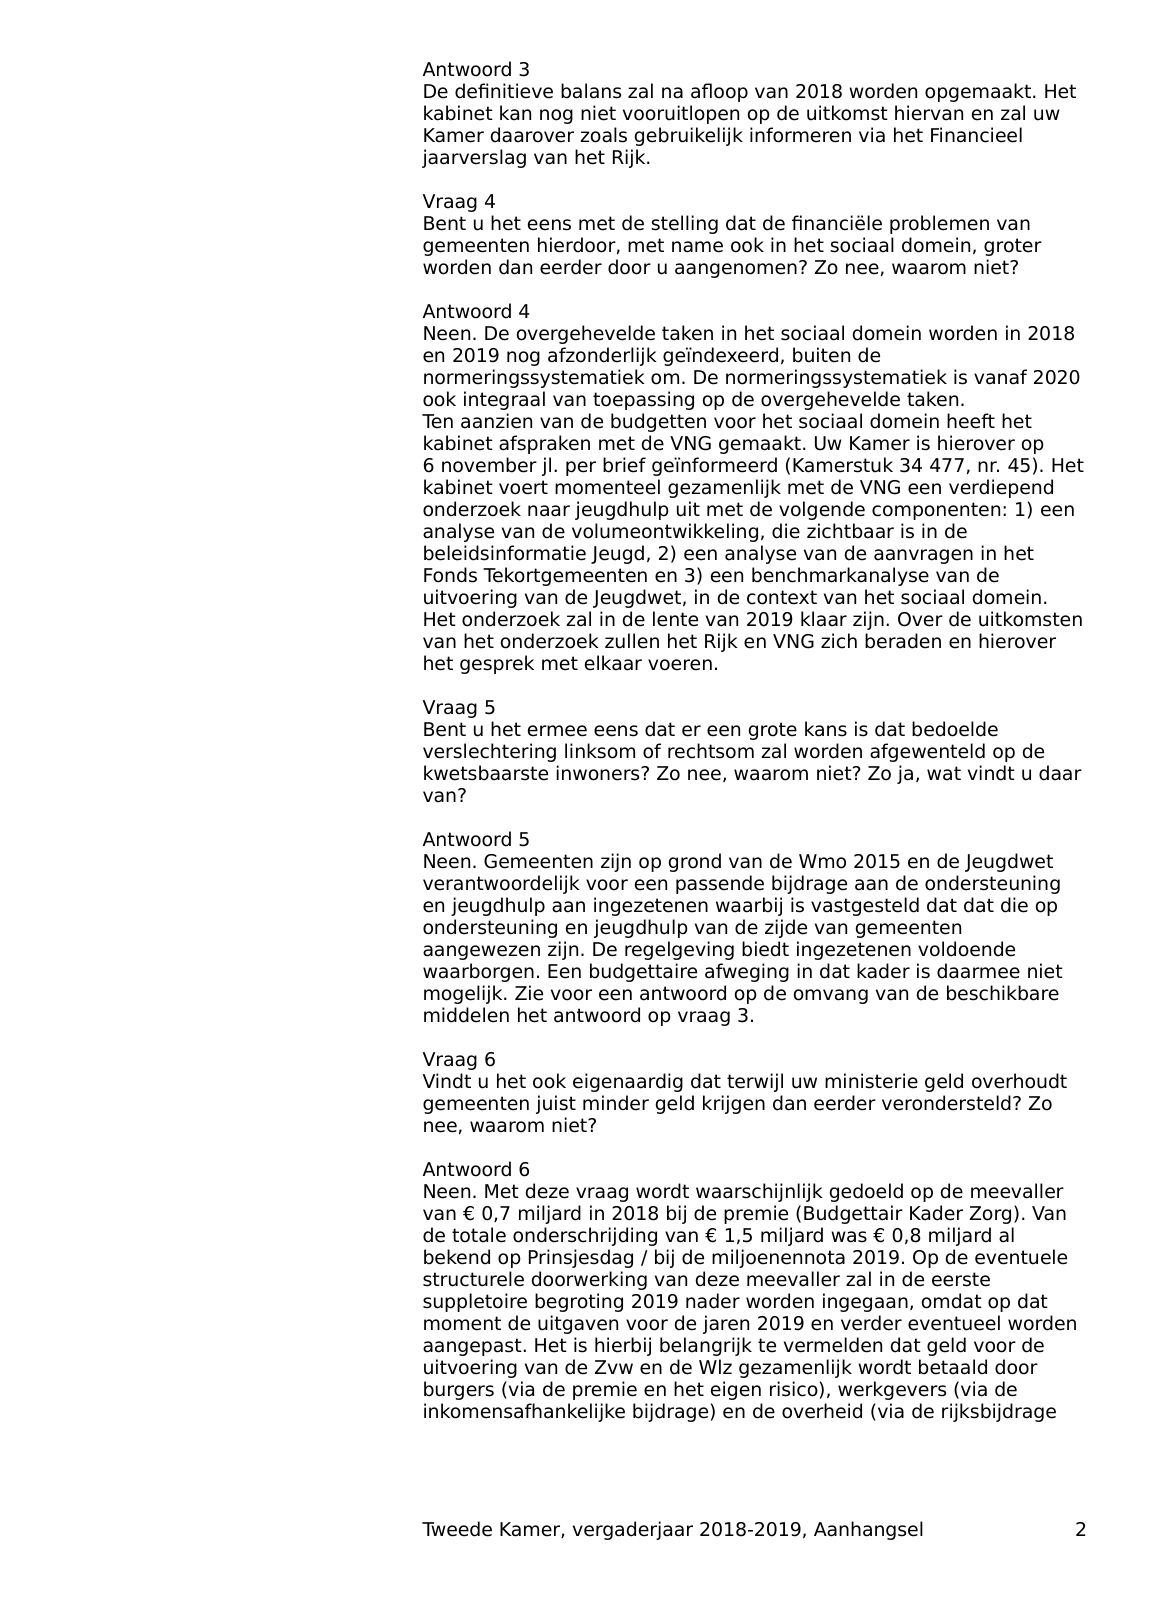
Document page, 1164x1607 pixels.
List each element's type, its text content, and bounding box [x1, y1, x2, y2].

text Vraag 4 [422, 191, 1087, 213]
text De definitieve balans zal na afloop van 2018 worden opgemaakt. Het kabinet kan nog niet vooruitlopen op de uitkomst hiervan en zal uw Kamer daarover zoals gebruikelijk informeren via het Financieel jaarverslag van het Rijk. [422, 81, 1087, 169]
text Vraag 6 [422, 1049, 1087, 1071]
text Antwoord 5 [422, 829, 1087, 851]
text Bent u het ermee eens dat er een grote kans is dat bedoelde verslechtering linksom of rechtsom zal worden afgewenteld op de kwetsbaarste inwoners? Zo nee, waarom niet? Zo ja, wat vindt u daar van? [422, 719, 1087, 807]
text Antwoord 4 [422, 301, 1087, 323]
text Neen. Met deze vraag wordt waarschijnlijk gedoeld op de meevaller van € 0,7 miljard in 2018 bij de premie (Budgettair Kader Zorg). Van de totale onderschrijding van € 1,5 miljard was € 0,8 miljard al bekend op Prinsjesdag / bij de miljoenennota 2019. Op de eventuele structurele doorwerking van deze meevaller zal in de eerste suppletoire begroting 2019 nader worden ingegaan, omdat op dat moment de uitgaven voor de jaren 2019 en verder eventueel worden aangepast. Het is hierbij belangrijk te vermelden dat geld voor de uitvoering van de Zvw en de Wlz gezamenlijk wordt betaald door burgers (via de premie en het eigen risico), werkgevers (via de inkomensafhankelijke bijdrage) en de overheid (via de rijksbijdrage [422, 1181, 1087, 1423]
text Neen. De overgehevelde taken in het sociaal domein worden in 2018 en 2019 nog afzonderlijk geïndexeerd, buiten de normeringssystematiek om. De normeringssystematiek is vanaf 2020 ook integraal van toepassing op de overgehevelde taken. [422, 323, 1087, 411]
text Neen. Gemeenten zijn op grond van de Wmo 2015 en de Jeugdwet verantwoordelijk voor een passende bijdrage aan de ondersteuning en jeugdhulp aan ingezetenen waarbij is vastgesteld dat dat die op ondersteuning en jeugdhulp van de zijde van gemeenten aangewezen zijn. De regelgeving biedt ingezetenen voldoende waarborgen. Een budgettaire afweging in dat kader is daarmee niet mogelijk. Zie voor een antwoord op de omvang van de beschikbare middelen het antwoord op vraag 3. [422, 851, 1087, 1027]
text Antwoord 3 [422, 59, 1087, 81]
text Bent u het eens met de stelling dat de financiële problemen van gemeenten hierdoor, met name ook in het sociaal domein, groter worden dan eerder door u aangenomen? Zo nee, waarom niet? [422, 213, 1087, 279]
text Antwoord 6 [422, 1159, 1087, 1181]
text Vindt u het ook eigenaardig dat terwijl uw ministerie geld overhoudt gemeenten juist minder geld krijgen dan eerder verondersteld? Zo nee, waarom niet? [422, 1071, 1087, 1137]
text Vraag 5 [422, 697, 1087, 719]
text Ten aanzien van de budgetten voor het sociaal domein heeft het kabinet afspraken met de VNG gemaakt. Uw Kamer is hierover op 6 november jl. per brief geïnformeerd (Kamerstuk 34 477, nr. 45). Het kabinet voert momenteel gezamenlijk met de VNG een verdiepend onderzoek naar jeugdhulp uit met de volgende componenten: 1) een analyse van de volumeontwikkeling, die zichtbaar is in de beleidsinformatie Jeugd, 2) een analyse van de aanvragen in het Fonds Tekortgemeenten en 3) een benchmarkanalyse van de uitvoering van de Jeugdwet, in de context van het sociaal domein. Het onderzoek zal in de lente van 2019 klaar zijn. Over de uitkomsten van het onderzoek zullen het Rijk en VNG zich beraden en hierover het gesprek met elkaar voeren. [422, 411, 1087, 675]
